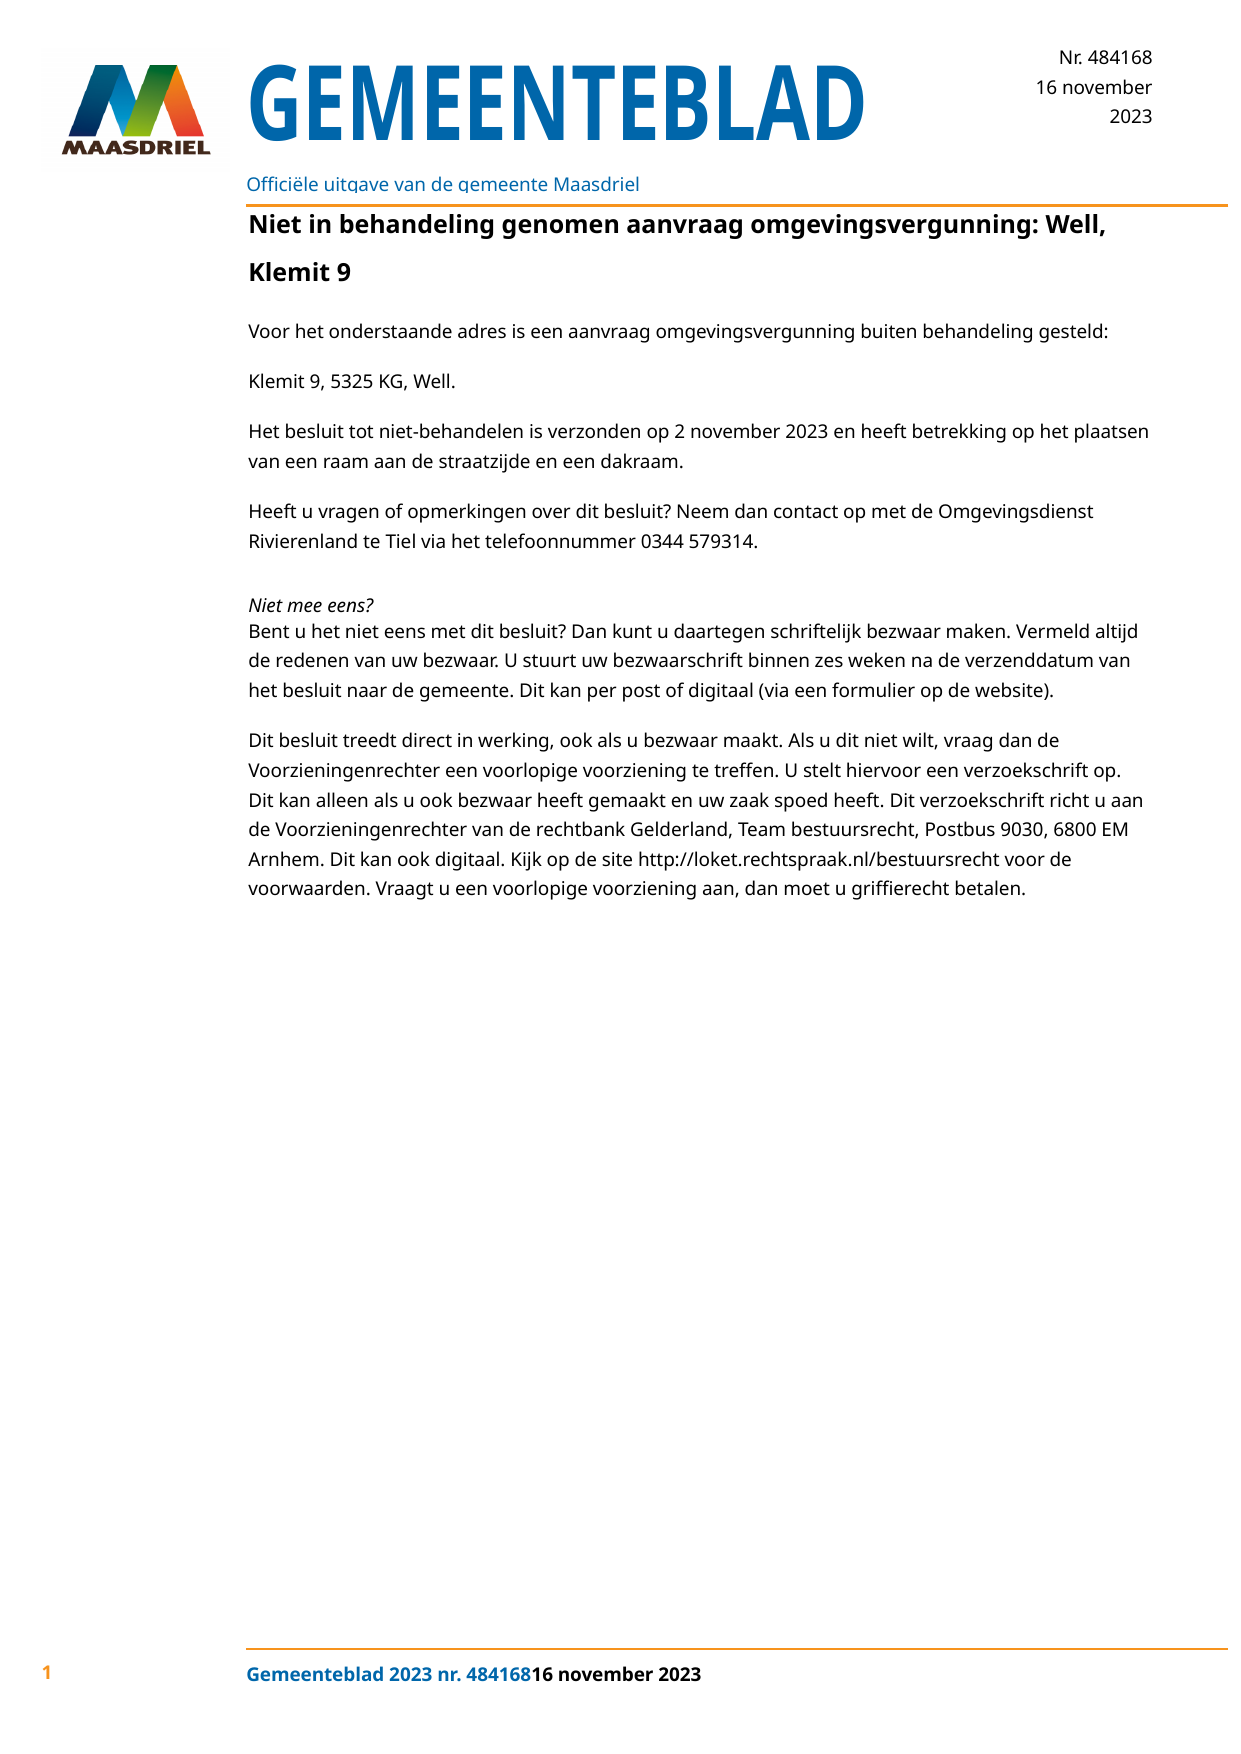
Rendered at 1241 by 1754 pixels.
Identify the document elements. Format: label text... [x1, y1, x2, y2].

text Voor het onderstaande adres is een aanvraag omgevingsvergunning buiten behandeling gesteld: [248, 318, 1152, 344]
text Dit besluit treedt direct in werking, ook als u bezwaar maakt. Als u dit niet wilt, vraag dan de Voorzieningenrechter een voorlopige voorziening te treffen. U stelt hiervoor een verzoekschrift op. Dit kan alleen als u ook bezwaar heeft gemaakt en uw zaak spoed heeft. Dit verzoekschrift richt u aan de Voorzieningenrechter van de rechtbank Gelderland, Team bestuursrecht, Postbus 9030, 6800 EM Arnhem. Dit kan ook digitaal. Kijk op de site http://loket.rechtspraak.nl/bestuursrecht voor de voorwaarden. Vraagt u een voorlopige voorziening aan, dan moet u griffierecht betalen. [248, 728, 1152, 901]
text Heeft u vragen of opmerkingen over dit besluit? Neem dan contact op met de Omgevingsdienst Rivierenland te Tiel via het telefoonnummer 0344 579314. [248, 499, 1152, 554]
text Niet mee eens? [248, 592, 1152, 618]
text Niet in behandeling genomen aanvraag omgevingsvergunning: Well, Klemit 9 [248, 207, 1152, 288]
text Het besluit tot niet-behandelen is verzonden op 2 november 2023 en heeft betrekking op het plaatsen van een raam aan de straatzijde en een dakraam. [248, 419, 1152, 474]
picture [41, 47, 231, 172]
text Bent u het niet eens met dit besluit? Dan kunt u daartegen schriftelijk bezwaar maken. Vermeld altijd de redenen van uw bezwaar. U stuurt uw bezwaarschrift binnen zes weken na de verzenddatum van het besluit naar de gemeente. Dit kan per post of digitaal (via een formulier op de website). [248, 618, 1152, 703]
text Klemit 9, 5325 KG, Well. [248, 368, 1152, 394]
